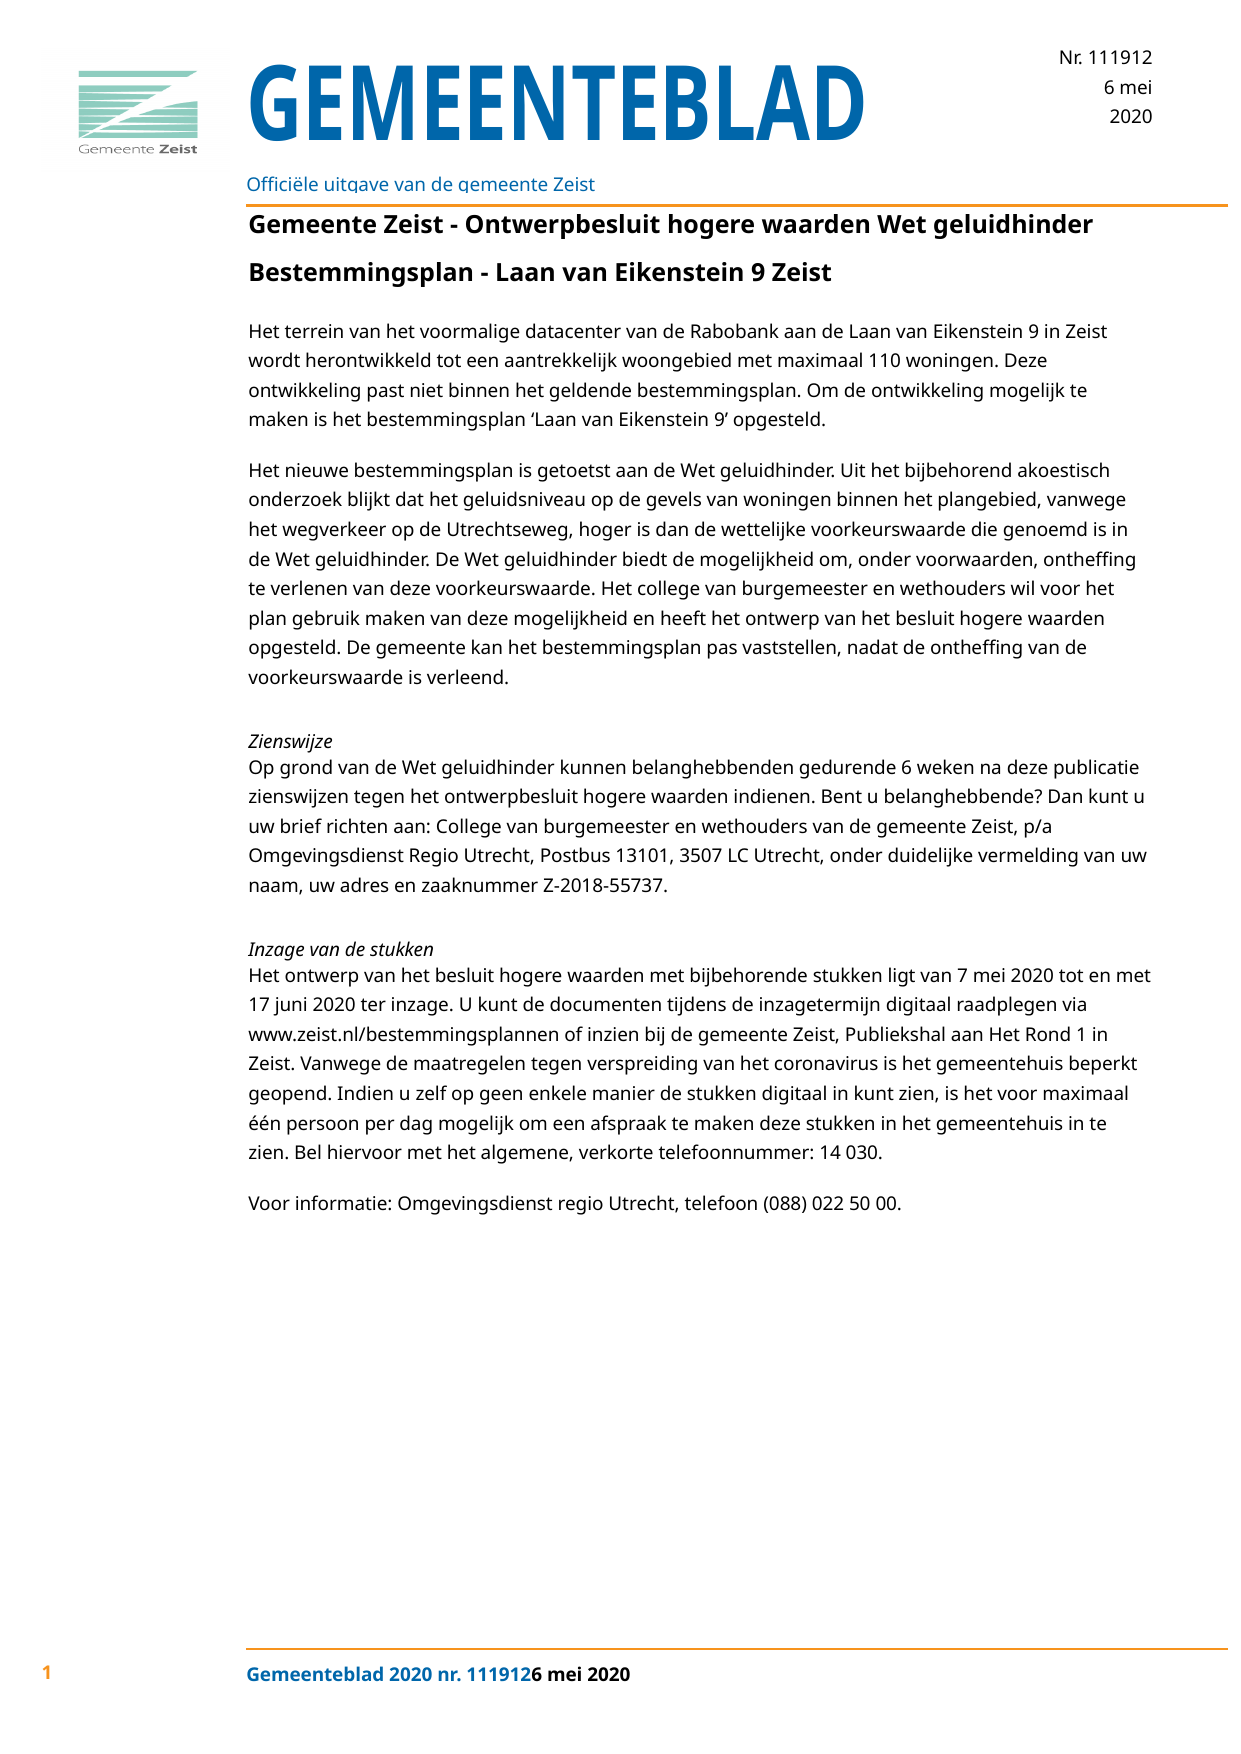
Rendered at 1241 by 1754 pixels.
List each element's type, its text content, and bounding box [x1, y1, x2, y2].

text Inzage van de stukken [248, 936, 1152, 962]
picture [41, 47, 231, 172]
text Het ontwerp van het besluit hogere waarden met bijbehorende stukken ligt van 7 mei 2020 tot en met 17 juni 2020 ter inzage. U kunt de documenten tijdens de inzagetermijn digitaal raadplegen via www.zeist.nl/bestemmingsplannen of inzien bij de gemeente Zeist, Publiekshal aan Het Rond 1 in Zeist. Vanwege de maatregelen tegen verspreiding van het coronavirus is het gemeentehuis beperkt geopend. Indien u zelf op geen enkele manier de stukken digitaal in kunt zien, is het voor maximaal één persoon per dag mogelijk om een afspraak te maken deze stukken in het gemeentehuis in te zien. Bel hiervoor met het algemene, verkorte telefoonnummer: 14 030. [248, 962, 1152, 1165]
text Het terrein van het voormalige datacenter van de Rabobank aan de Laan van Eikenstein 9 in Zeist wordt herontwikkeld tot een aantrekkelijk woongebied met maximaal 110 woningen. Deze ontwikkeling past niet binnen het geldende bestemmingsplan. Om de ontwikkeling mogelijk te maken is het bestemmingsplan ‘Laan van Eikenstein 9’ opgesteld. [248, 318, 1152, 432]
text Voor informatie: Omgevingsdienst regio Utrecht, telefoon (088) 022 50 00. [248, 1190, 1152, 1216]
text Het nieuwe bestemmingsplan is getoetst aan de Wet geluidhinder. Uit het bijbehorend akoestisch onderzoek blijkt dat het geluidsniveau op de gevels van woningen binnen het plangebied, vanwege het wegverkeer op de Utrechtseweg, hoger is dan de wettelijke voorkeurswaarde die genoemd is in de Wet geluidhinder. De Wet geluidhinder biedt de mogelijkheid om, onder voorwaarden, ontheffing te verlenen van deze voorkeurswaarde. Het college van burgemeester en wethouders wil voor het plan gebruik maken van deze mogelijkheid en heeft het ontwerp van het besluit hogere waarden opgesteld. De gemeente kan het bestemmingsplan pas vaststellen, nadat de ontheffing van de voorkeurswaarde is verleend. [248, 457, 1152, 690]
text Gemeente Zeist - Ontwerpbesluit hogere waarden Wet geluidhinder Bestemmingsplan - Laan van Eikenstein 9 Zeist [248, 207, 1152, 288]
text Op grond van de Wet geluidhinder kunnen belanghebbenden gedurende 6 weken na deze publicatie zienswijzen tegen het ontwerpbesluit hogere waarden indienen. Bent u belanghebbende? Dan kunt u uw brief richten aan: College van burgemeester en wethouders van de gemeente Zeist, p/a Omgevingsdienst Regio Utrecht, Postbus 13101, 3507 LC Utrecht, onder duidelijke vermelding van uw naam, uw adres en zaaknummer Z-2018-55737. [248, 754, 1152, 898]
text Zienswijze [248, 728, 1152, 754]
